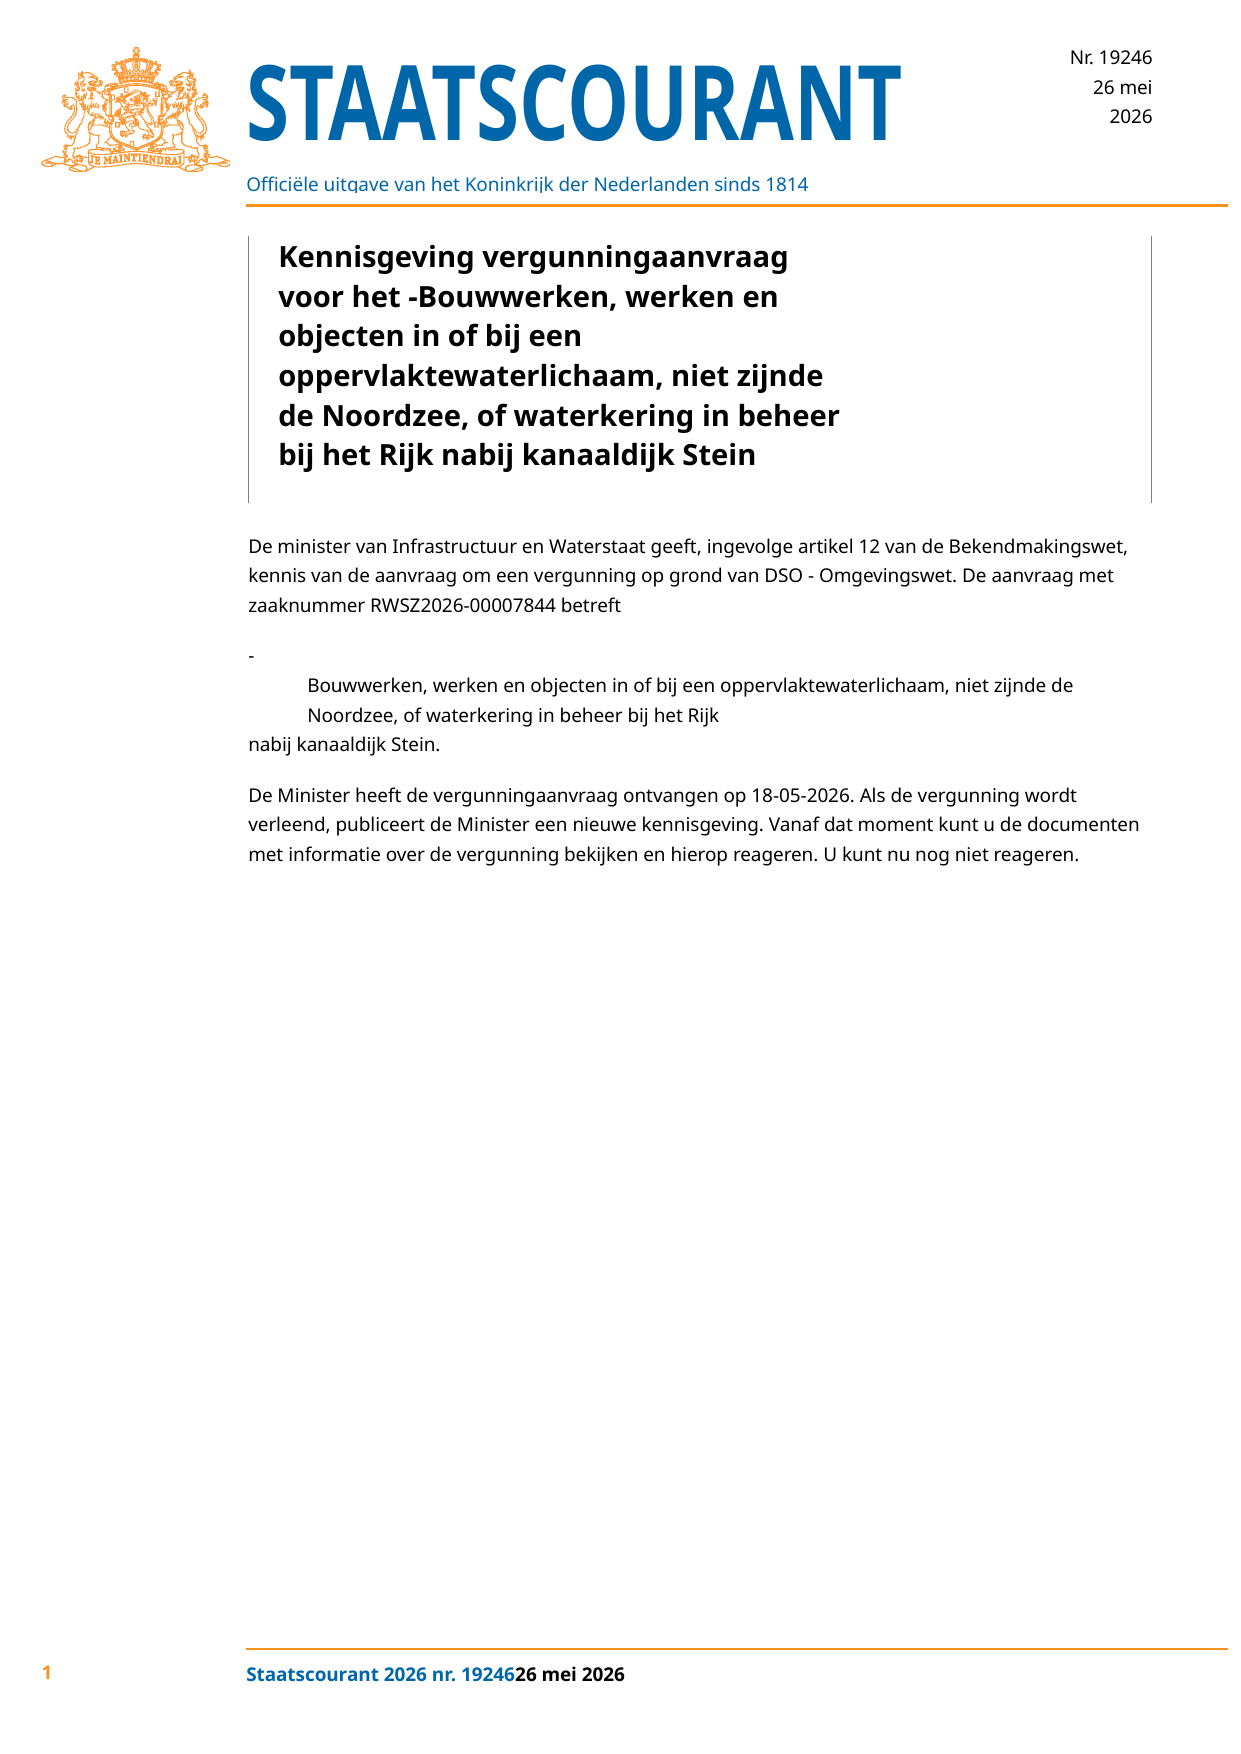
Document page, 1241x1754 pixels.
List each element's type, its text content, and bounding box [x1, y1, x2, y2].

picture [912, 236, 1090, 414]
text De Minister heeft de vergunningaanvraag ontvangen op 18-05-2026. Als de vergunning wordt verleend, publiceert de Minister een nieuwe kennisgeving. Vanaf dat moment kunt u de documenten met informatie over de vergunning bekijken en hierop reageren. U kunt nu nog niet reageren. [248, 782, 1152, 867]
table_header [850, 414, 1151, 503]
list Bouwwerken, werken en objecten in of bij een oppervlaktewaterlichaam, niet zijnde de Noordzee, of waterkering in beheer bij het Rijk [248, 672, 1152, 727]
table_header [850, 236, 912, 413]
table_header [1090, 236, 1151, 413]
text nabij kanaaldijk Stein. [248, 731, 1152, 757]
table_header Kennisgeving vergunningaanvraag voor het -Bouwwerken, werken en objecten in of bij een oppervlaktewaterlichaam, niet zijnde de Noordzee, of waterkering in beheer bij het Rijk nabij kanaaldijk Stein [249, 236, 850, 503]
picture [41, 47, 231, 172]
text De minister van Infrastructuur en Waterstaat geeft, ingevolge artikel 12 van de Bekendmakingswet, kennis van de aanvraag om een vergunning op grond van DSO - Omgevingswet. De aanvraag met zaaknummer RWSZ2026-00007844 betreft [248, 533, 1152, 618]
